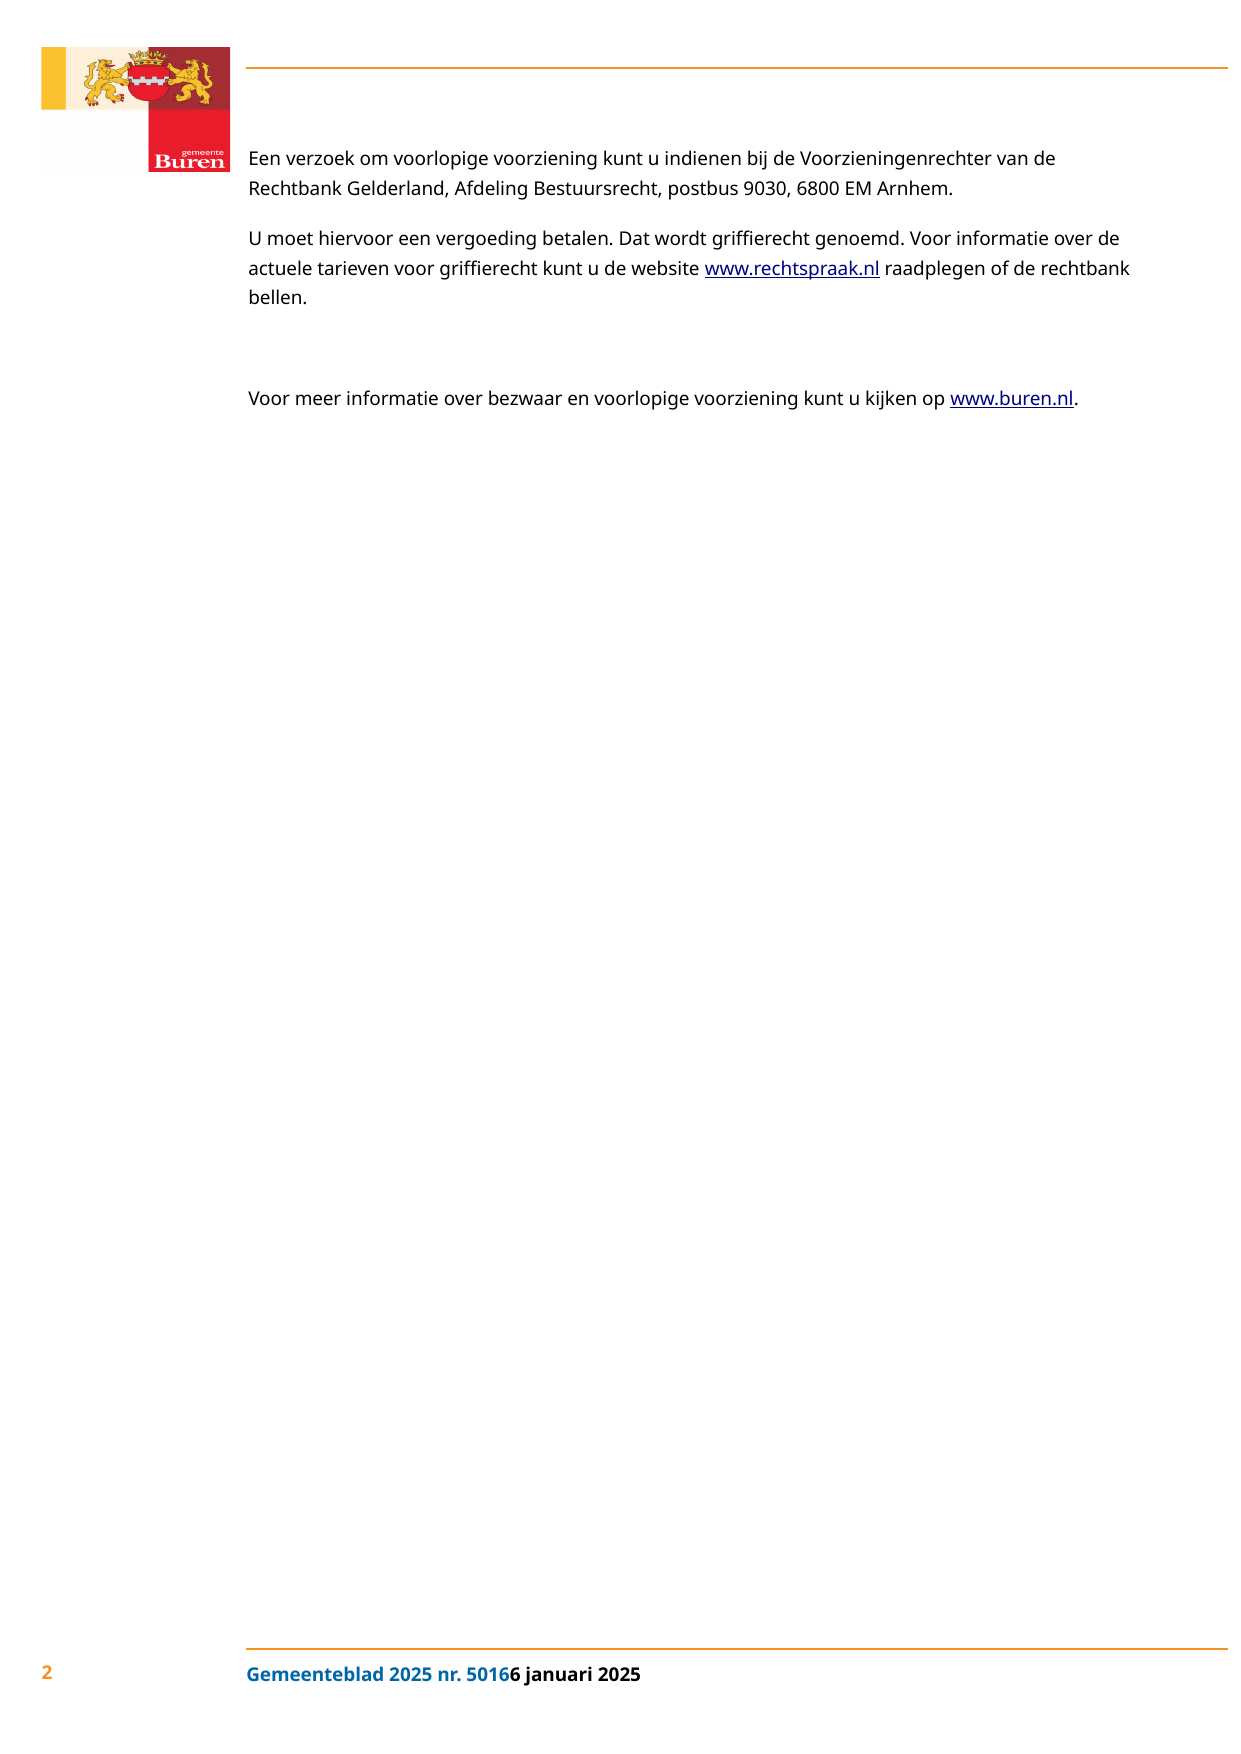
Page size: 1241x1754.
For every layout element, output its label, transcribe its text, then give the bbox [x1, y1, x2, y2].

picture [41, 47, 231, 172]
text U moet hiervoor een vergoeding betalen. Dat wordt griffierecht genoemd. Voor informatie over de actuele tarieven voor griffierecht kunt u de website www.rechtspraak.nl raadplegen of de rechtbank bellen. [248, 225, 1152, 310]
text Een verzoek om voorlopige voorziening kunt u indienen bij de Voorzieningenrechter van de Rechtbank Gelderland, Afdeling Bestuursrecht, postbus 9030, 6800 EM Arnhem. [248, 145, 1152, 201]
text Voor meer informatie over bezwaar en voorlopige voorziening kunt u kijken op www.buren.nl. [248, 385, 1152, 411]
